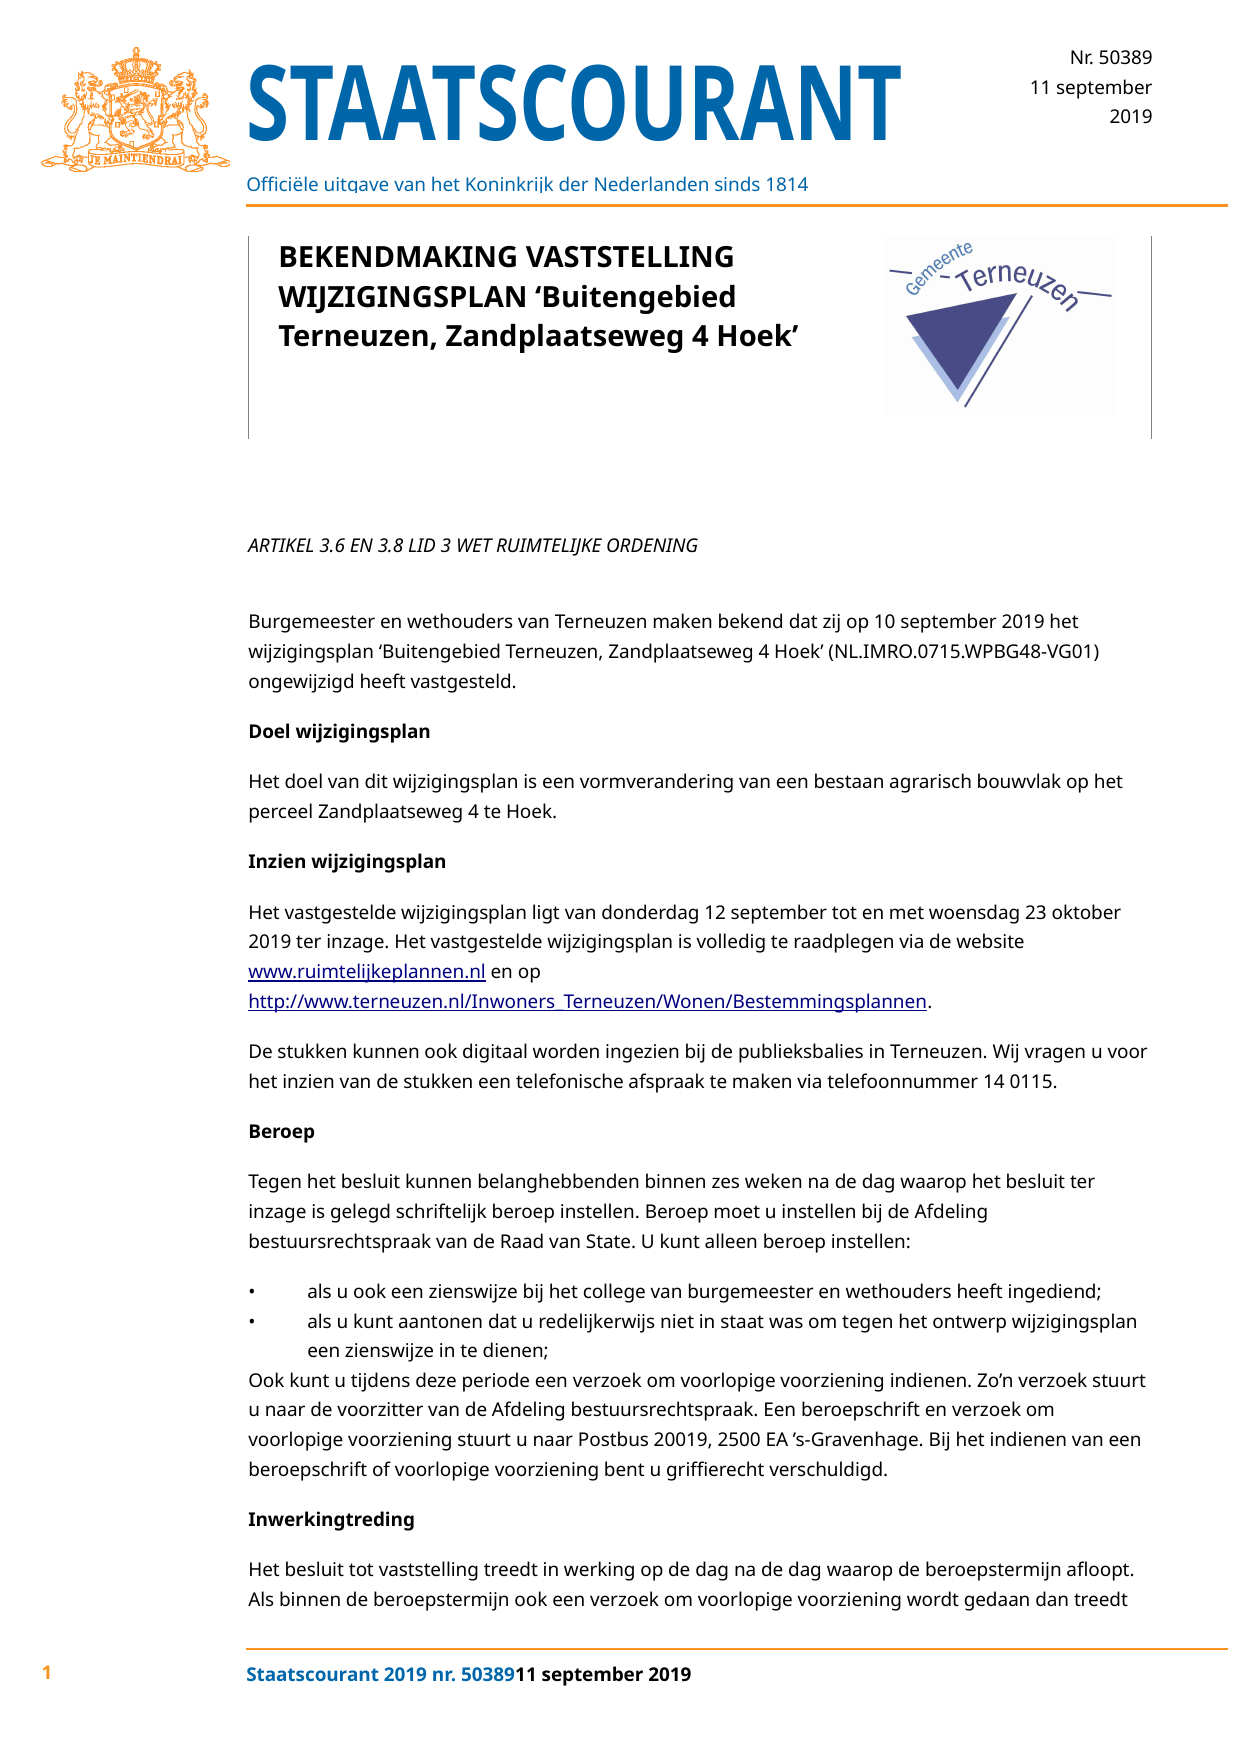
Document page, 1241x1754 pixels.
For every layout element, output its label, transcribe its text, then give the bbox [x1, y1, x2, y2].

text Tegen het besluit kunnen belanghebbenden binnen zes weken na de dag waarop het besluit ter inzage is gelegd schriftelijk beroep instellen. Beroep moet u instellen bij de Afdeling bestuursrechtspraak van de Raad van State. U kunt alleen beroep instellen: [248, 1169, 1152, 1254]
text Inzien wijzigingsplan [248, 849, 1152, 874]
text Het doel van dit wijzigingsplan is een vormverandering van een bestaan agrarisch bouwvlak op het perceel Zandplaatseweg 4 te Hoek. [248, 769, 1152, 824]
picture [884, 236, 1117, 414]
text Beroep [248, 1118, 1152, 1144]
list als u ook een zienswijze bij het college van burgemeester en wethouders heeft ingediend; [248, 1278, 1152, 1304]
text Doel wijzigingsplan [248, 718, 1152, 744]
text Burgemeester en wethouders van Terneuzen maken bekend dat zij op 10 september 2019 het wijzigingsplan ‘Buitengebied Terneuzen, Zandplaatseweg 4 Hoek’ (NL.IMRO.0715.WPBG48-VG01) ongewijzigd heeft vastgesteld. [248, 609, 1152, 694]
table_header [850, 414, 1151, 439]
table_header [1117, 236, 1151, 413]
text De stukken kunnen ook digitaal worden ingezien bij de publieksbalies in Terneuzen. Wij vragen u voor het inzien van de stukken een telefonische afspraak te maken via telefoonnummer 14 0115. [248, 1038, 1152, 1094]
text Ook kunt u tijdens deze periode een verzoek om voorlopige voorziening indienen. Zo’n verzoek stuurt u naar de voorzitter van de Afdeling bestuursrechtspraak. Een beroepschrift en verzoek om voorlopige voorziening stuurt u naar Postbus 20019, 2500 EA ’s-Gravenhage. Bij het indienen van een beroepschrift of voorlopige voorziening bent u griffierecht verschuldigd. [248, 1367, 1152, 1482]
picture [41, 47, 231, 172]
text Het vastgestelde wijzigingsplan ligt van donderdag 12 september tot en met woensdag 23 oktober 2019 ter inzage. Het vastgestelde wijzigingsplan is volledig te raadplegen via de website www.ruimtelijkeplannen.nl en op http://www.terneuzen.nl/Inwoners_Terneuzen/Wonen/Bestemmingsplannen. [248, 899, 1152, 1014]
list als u kunt aantonen dat u redelijkerwijs niet in staat was om tegen het ontwerp wijzigingsplan een zienswijze in te dienen; [248, 1308, 1152, 1363]
table_header [850, 236, 884, 413]
text ARTIKEL 3.6 EN 3.8 LID 3 WET RUIMTELIJKE ORDENING [248, 533, 1152, 558]
text Het besluit tot vaststelling treedt in werking op de dag na de dag waarop de beroepstermijn afloopt. Als binnen de beroepstermijn ook een verzoek om voorlopige voorziening wordt gedaan dan treedt [248, 1557, 1152, 1612]
table_header BEKENDMAKING VASTSTELLING WIJZIGINGSPLAN ‘Buitengebied Terneuzen, Zandplaatseweg 4 Hoek’ [249, 236, 850, 439]
text Inwerkingtreding [248, 1506, 1152, 1532]
